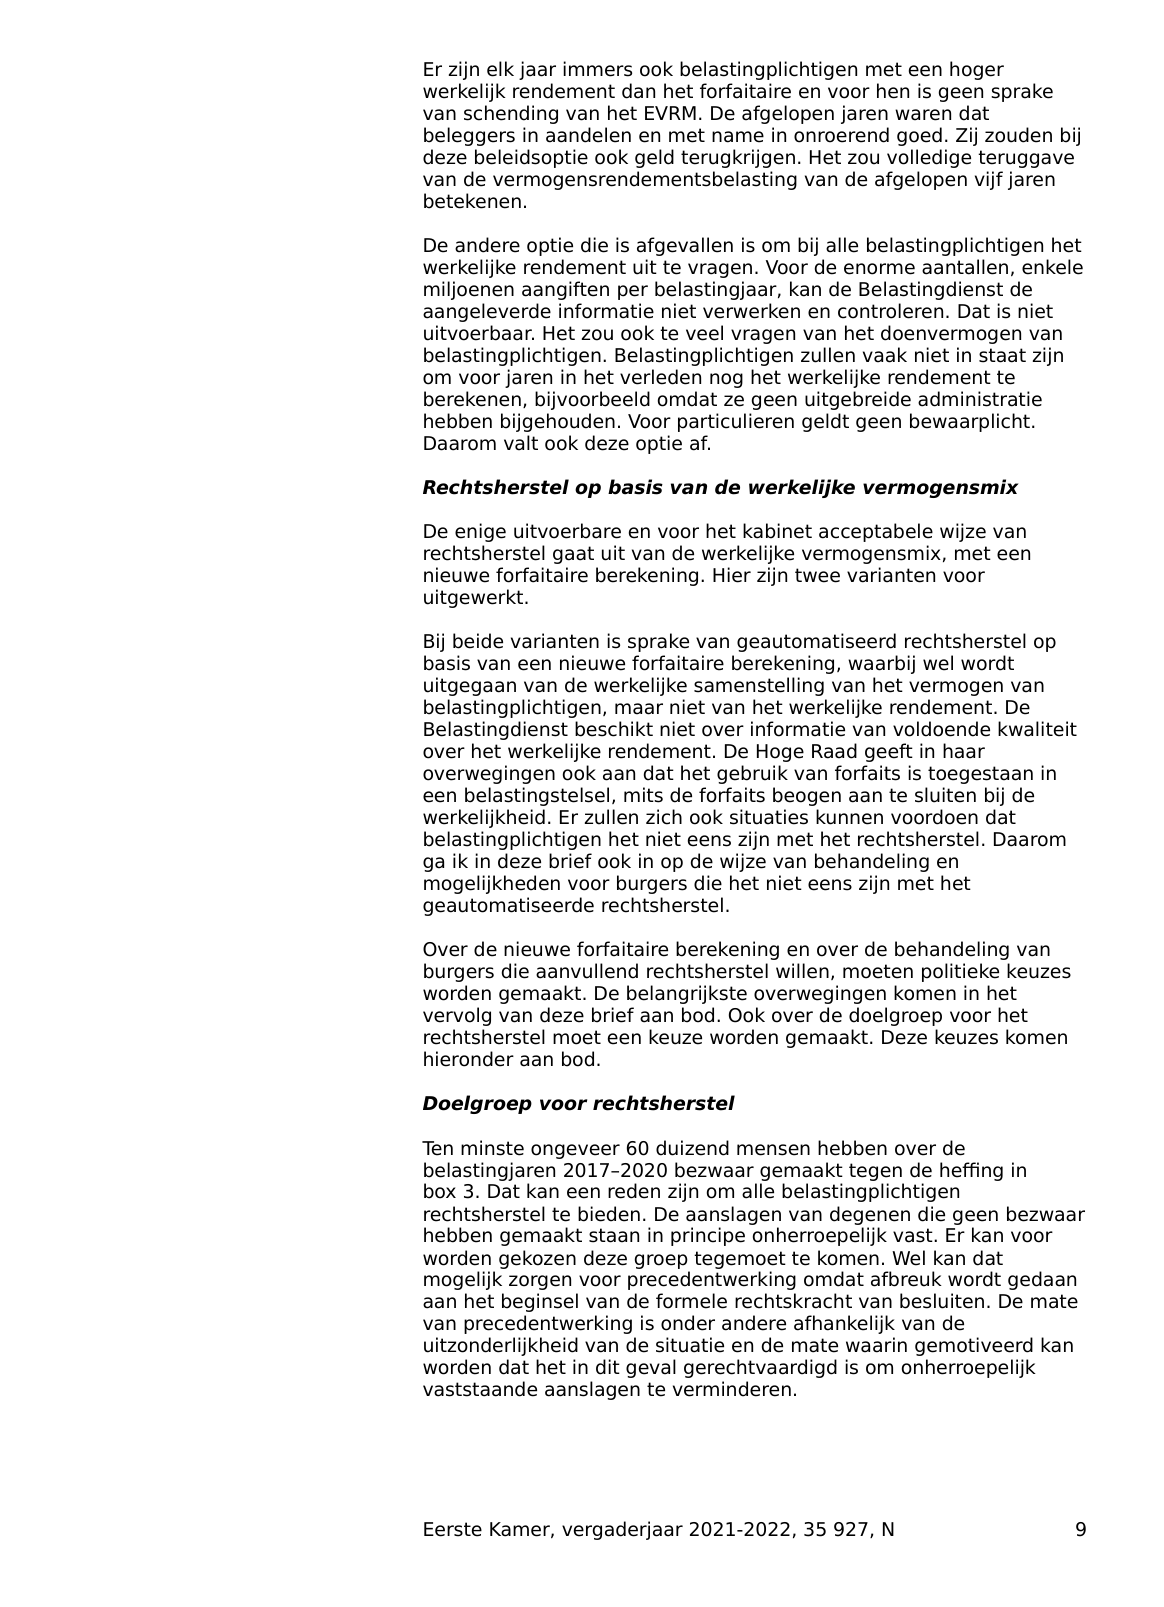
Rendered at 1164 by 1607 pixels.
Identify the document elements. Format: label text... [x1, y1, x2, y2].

text Bij beide varianten is sprake van geautomatiseerd rechtsherstel op basis van een nieuwe forfaitaire berekening, waarbij wel wordt uitgegaan van de werkelijke samenstelling van het vermogen van belastingplichtigen, maar niet van het werkelijke rendement. De Belastingdienst beschikt niet over informatie van voldoende kwaliteit over het werkelijke rendement. De Hoge Raad geeft in haar overwegingen ook aan dat het gebruik van forfaits is toegestaan in een belastingstelsel, mits de forfaits beogen aan te sluiten bij de werkelijkheid. Er zullen zich ook situaties kunnen voordoen dat belastingplichtigen het niet eens zijn met het rechtsherstel. Daarom ga ik in deze brief ook in op de wijze van behandeling en mogelijkheden voor burgers die het niet eens zijn met het geautomatiseerde rechtsherstel. [422, 631, 1087, 917]
text De enige uitvoerbare en voor het kabinet acceptabele wijze van rechtsherstel gaat uit van de werkelijke vermogensmix, met een nieuwe forfaitaire berekening. Hier zijn twee varianten voor uitgewerkt. [422, 521, 1087, 609]
subtitle Rechtsherstel op basis van de werkelijke vermogensmix [422, 477, 1087, 499]
text Er zijn elk jaar immers ook belastingplichtigen met een hoger werkelijk rendement dan het forfaitaire en voor hen is geen sprake van schending van het EVRM. De afgelopen jaren waren dat beleggers in aandelen en met name in onroerend goed. Zij zouden bij deze beleidsoptie ook geld terugkrijgen. Het zou volledige teruggave van de vermogensrendementsbelasting van de afgelopen vijf jaren betekenen. [422, 59, 1087, 213]
text Over de nieuwe forfaitaire berekening en over de behandeling van burgers die aanvullend rechtsherstel willen, moeten politieke keuzes worden gemaakt. De belangrijkste overwegingen komen in het vervolg van deze brief aan bod. Ook over de doelgroep voor het rechtsherstel moet een keuze worden gemaakt. Deze keuzes komen hieronder aan bod. [422, 939, 1087, 1071]
text Ten minste ongeveer 60 duizend mensen hebben over de belastingjaren 2017–2020 bezwaar gemaakt tegen de heffing in box 3. Dat kan een reden zijn om alle belastingplichtigen rechtsherstel te bieden. De aanslagen van degenen die geen bezwaar hebben gemaakt staan in principe onherroepelijk vast. Er kan voor worden gekozen deze groep tegemoet te komen. Wel kan dat mogelijk zorgen voor precedentwerking omdat afbreuk wordt gedaan aan het beginsel van de formele rechtskracht van besluiten. De mate van precedentwerking is onder andere afhankelijk van de uitzonderlijkheid van de situatie en de mate waarin gemotiveerd kan worden dat het in dit geval gerechtvaardigd is om onherroepelijk vaststaande aanslagen te verminderen. [422, 1137, 1087, 1401]
text De andere optie die is afgevallen is om bij alle belastingplichtigen het werkelijke rendement uit te vragen. Voor de enorme aantallen, enkele miljoenen aangiften per belastingjaar, kan de Belastingdienst de aangeleverde informatie niet verwerken en controleren. Dat is niet uitvoerbaar. Het zou ook te veel vragen van het doenvermogen van belastingplichtigen. Belastingplichtigen zullen vaak niet in staat zijn om voor jaren in het verleden nog het werkelijke rendement te berekenen, bijvoorbeeld omdat ze geen uitgebreide administratie hebben bijgehouden. Voor particulieren geldt geen bewaarplicht. Daarom valt ook deze optie af. [422, 235, 1087, 455]
subtitle Doelgroep voor rechtsherstel [422, 1093, 1087, 1115]
